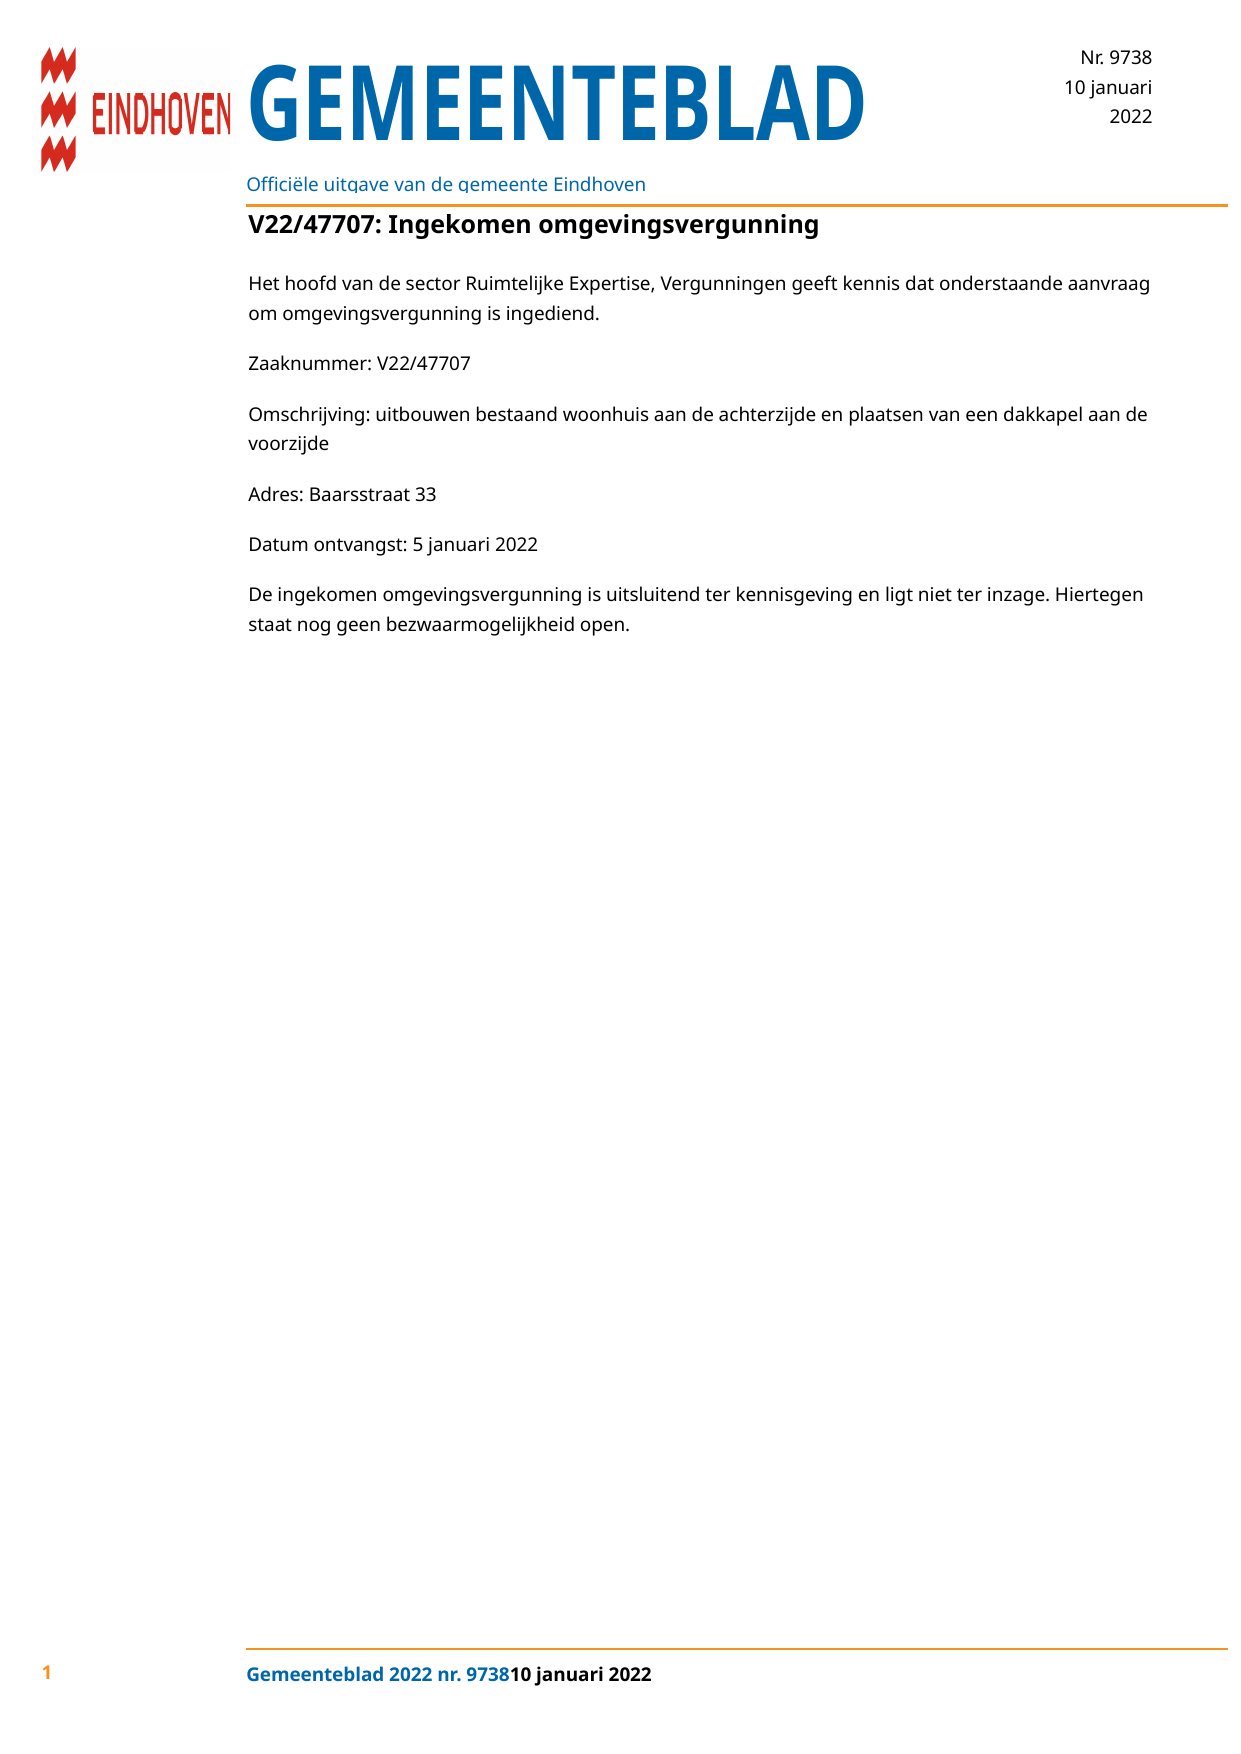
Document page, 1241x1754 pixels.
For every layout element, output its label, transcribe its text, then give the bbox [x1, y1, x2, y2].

text De ingekomen omgevingsvergunning is uitsluitend ter kennisgeving en ligt niet ter inzage. Hiertegen staat nog geen bezwaarmogelijkheid open. [248, 582, 1152, 637]
text Datum ontvangst: 5 januari 2022 [248, 531, 1152, 557]
text V22/47707: Ingekomen omgevingsvergunning [248, 207, 1152, 241]
text Zaaknummer: V22/47707 [248, 350, 1152, 376]
text Het hoofd van de sector Ruimtelijke Expertise, Vergunningen geeft kennis dat onderstaande aanvraag om omgevingsvergunning is ingediend. [248, 270, 1152, 326]
text Omschrijving: uitbouwen bestaand woonhuis aan de achterzijde en plaatsen van een dakkapel aan de voorzijde [248, 401, 1152, 456]
picture [41, 47, 231, 172]
text Adres: Baarsstraat 33 [248, 481, 1152, 506]
